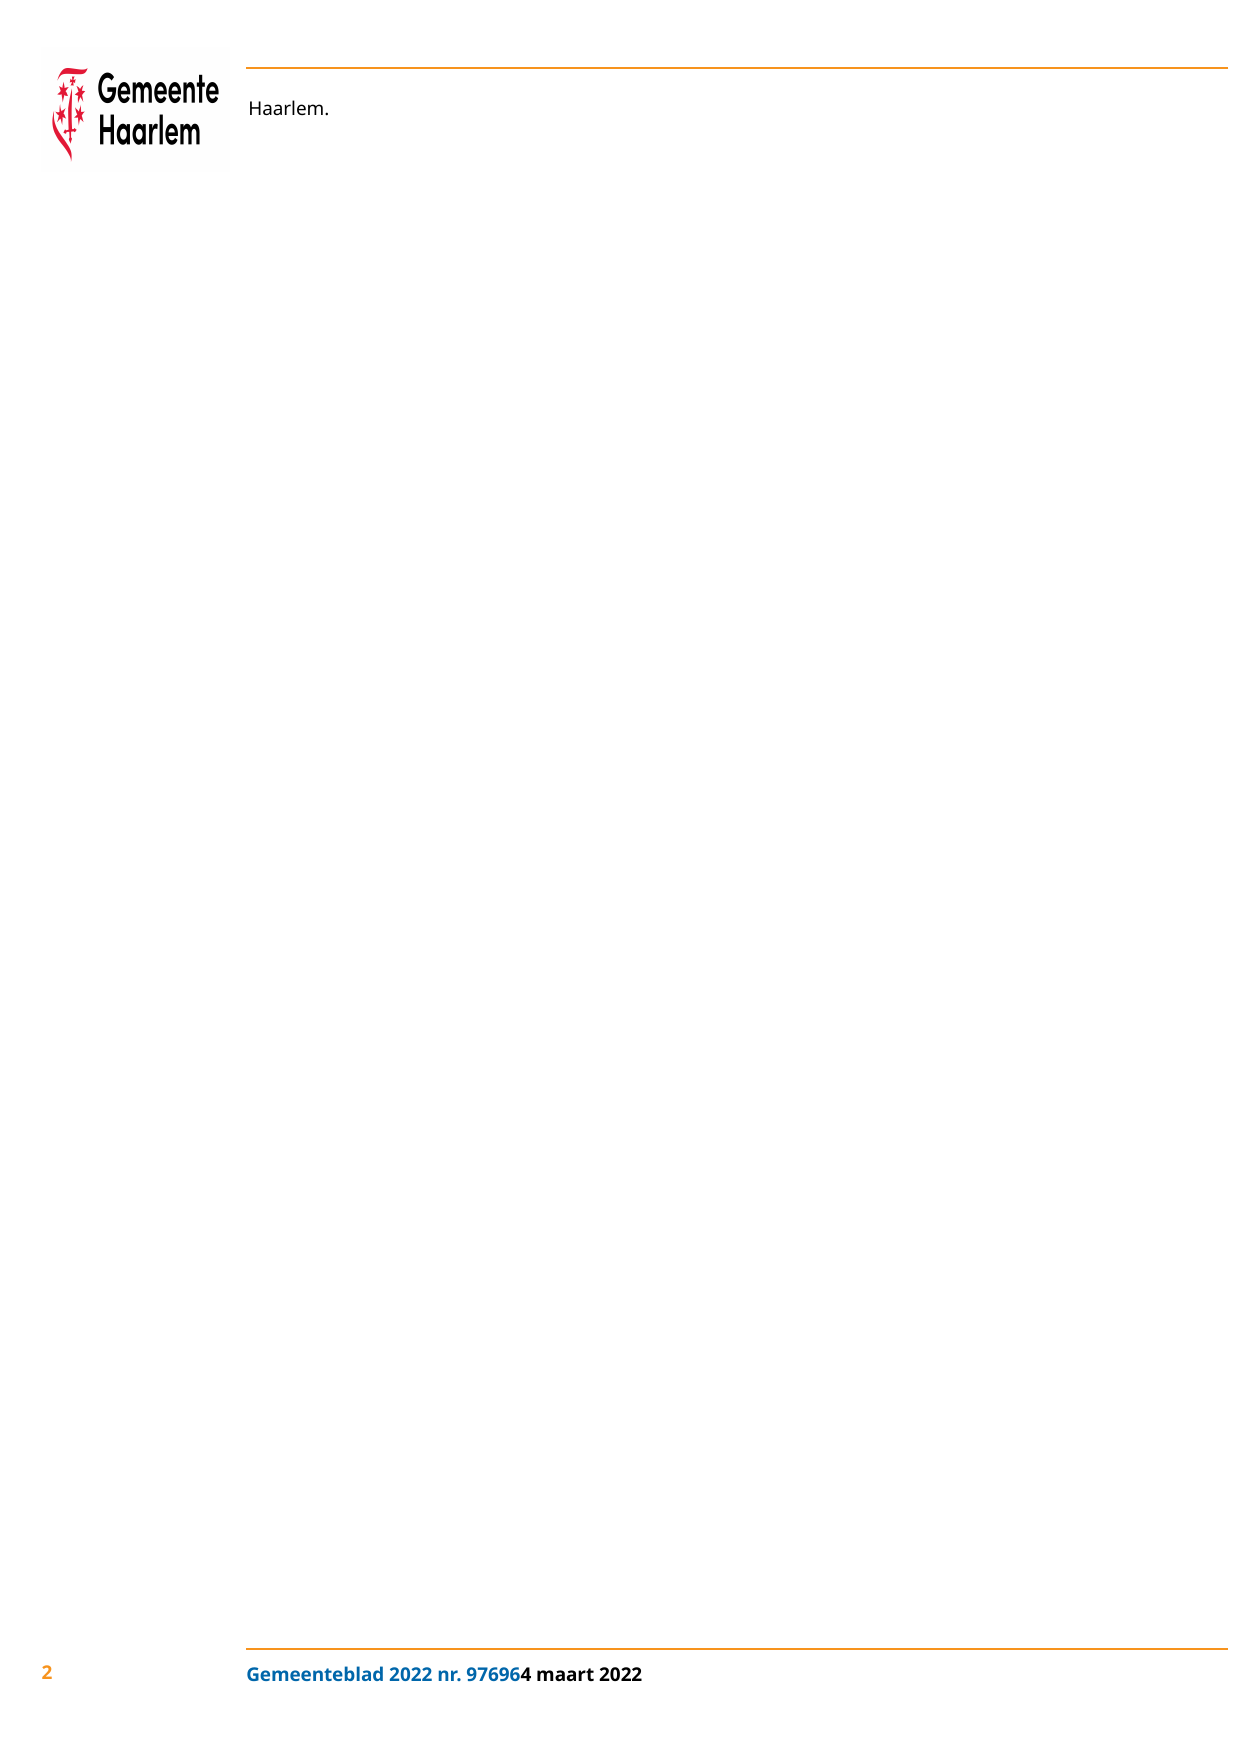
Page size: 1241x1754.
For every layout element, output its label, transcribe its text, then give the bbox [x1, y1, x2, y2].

text Haarlem. [248, 95, 1152, 121]
picture [41, 47, 231, 172]
